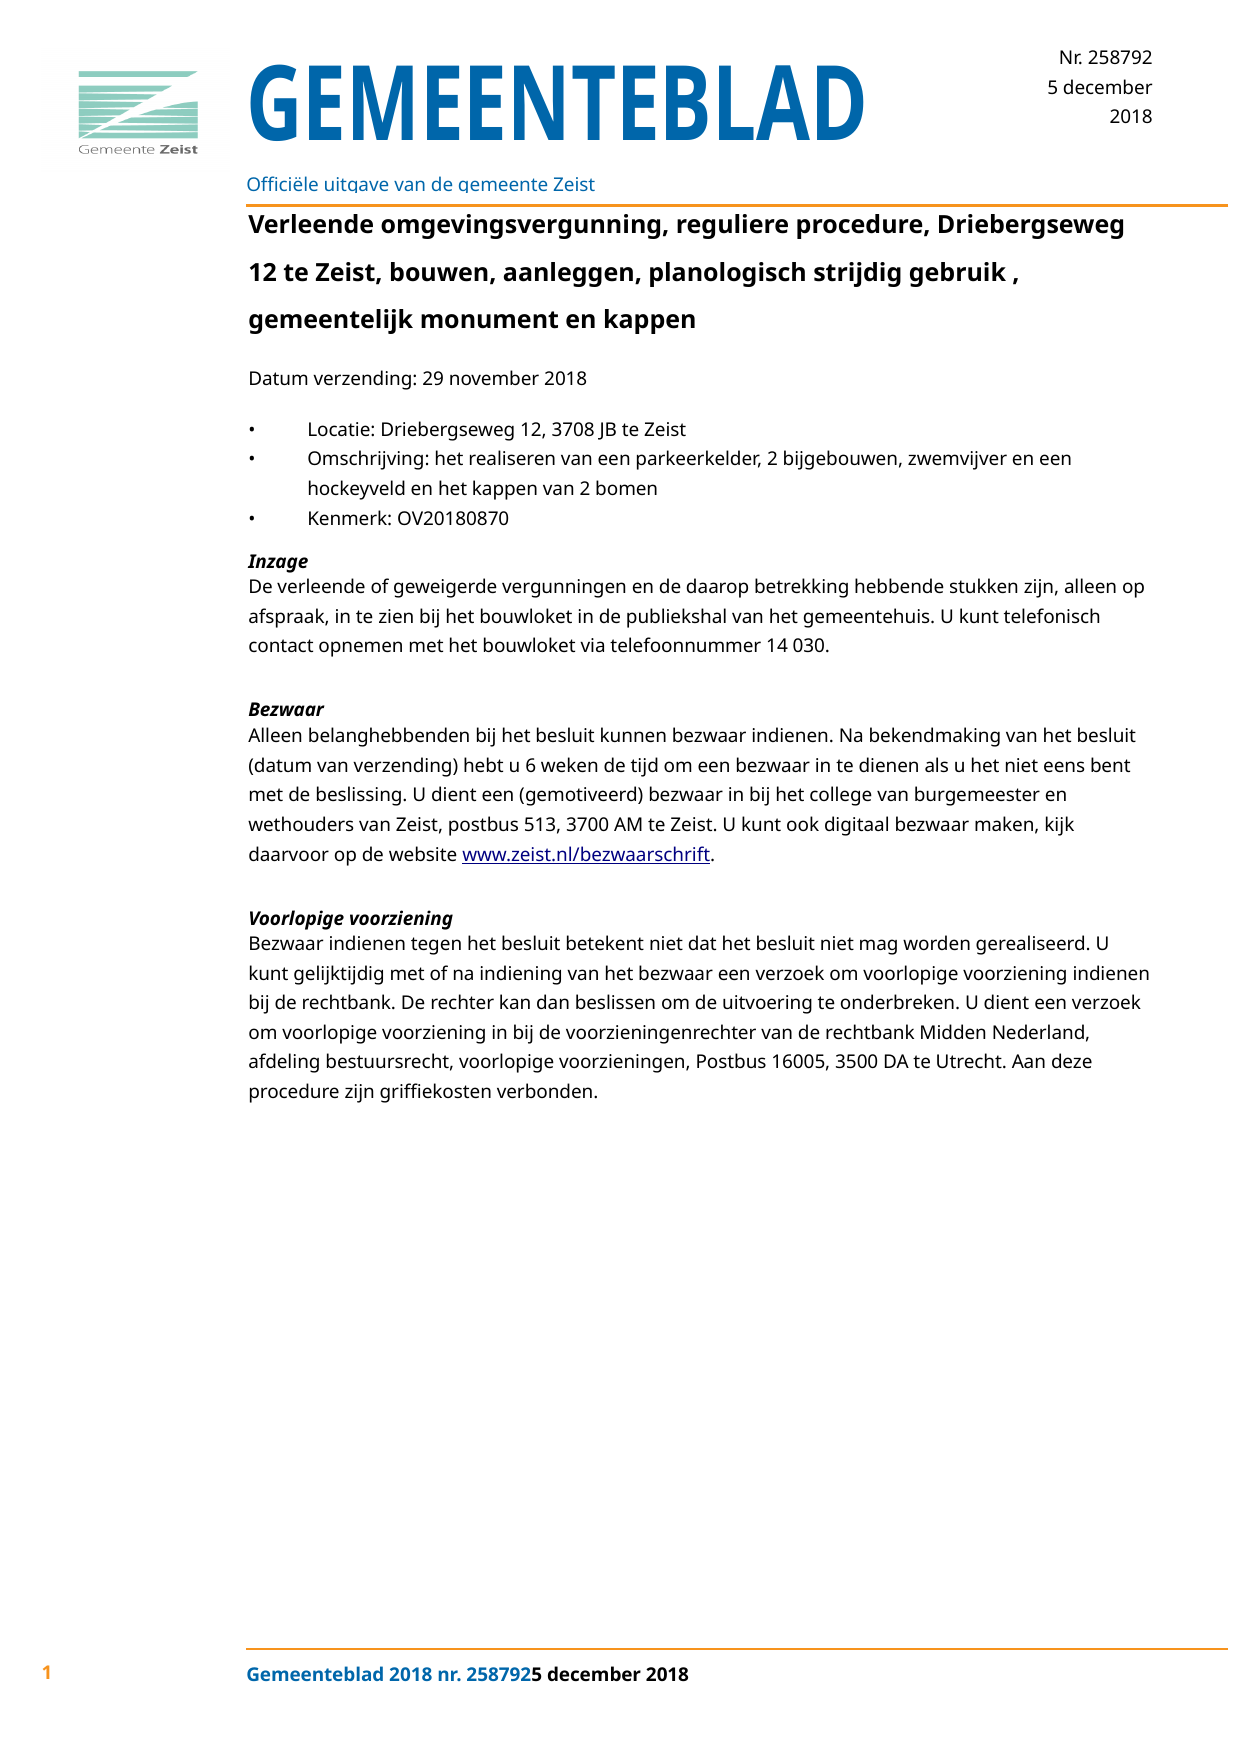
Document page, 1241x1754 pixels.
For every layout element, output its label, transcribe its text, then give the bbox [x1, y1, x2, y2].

text De verleende of geweigerde vergunningen en de daarop betrekking hebbende stukken zijn, alleen op afspraak, in te zien bij het bouwloket in de publiekshal van het gemeentehuis. U kunt telefonisch contact opnemen met het bouwloket via telefoonnummer 14 030. [248, 573, 1152, 658]
list Locatie: Driebergseweg 12, 3708 JB te Zeist [248, 416, 1152, 442]
text Datum verzending: 29 november 2018 [248, 366, 1152, 391]
text Inzage [248, 548, 1152, 573]
list Kenmerk: OV20180870 [248, 505, 1152, 530]
text Verleende omgevingsvergunning, reguliere procedure, Driebergseweg 12 te Zeist, bouwen, aanleggen, planologisch strijdig gebruik , gemeentelijk monument en kappen [248, 207, 1152, 336]
text Bezwaar [248, 697, 1152, 722]
picture [41, 47, 231, 172]
list Omschrijving: het realiseren van een parkeerkelder, 2 bijgebouwen, zwemvijver en een hockeyveld en het kappen van 2 bomen [248, 446, 1152, 501]
text Bezwaar indienen tegen het besluit betekent niet dat het besluit niet mag worden gerealiseerd. U kunt gelijktijdig met of na indiening van het bezwaar een verzoek om voorlopige voorziening indienen bij de rechtbank. De rechter kan dan beslissen om de uitvoering te onderbreken. U dient een verzoek om voorlopige voorziening in bij de voorzieningenrechter van de rechtbank Midden Nederland, afdeling bestuursrecht, voorlopige voorzieningen, Postbus 16005, 3500 DA te Utrecht. Aan deze procedure zijn griffiekosten verbonden. [248, 930, 1152, 1104]
text Voorlopige voorziening [248, 905, 1152, 930]
text Alleen belanghebbenden bij het besluit kunnen bezwaar indienen. Na bekendmaking van het besluit (datum van verzending) hebt u 6 weken de tijd om een bezwaar in te dienen als u het niet eens bent met de beslissing. U dient een (gemotiveerd) bezwaar in bij het college van burgemeester en wethouders van Zeist, postbus 513, 3700 AM te Zeist. U kunt ook digitaal bezwaar maken, kijk daarvoor op de website www.zeist.nl/bezwaarschrift. [248, 722, 1152, 866]
